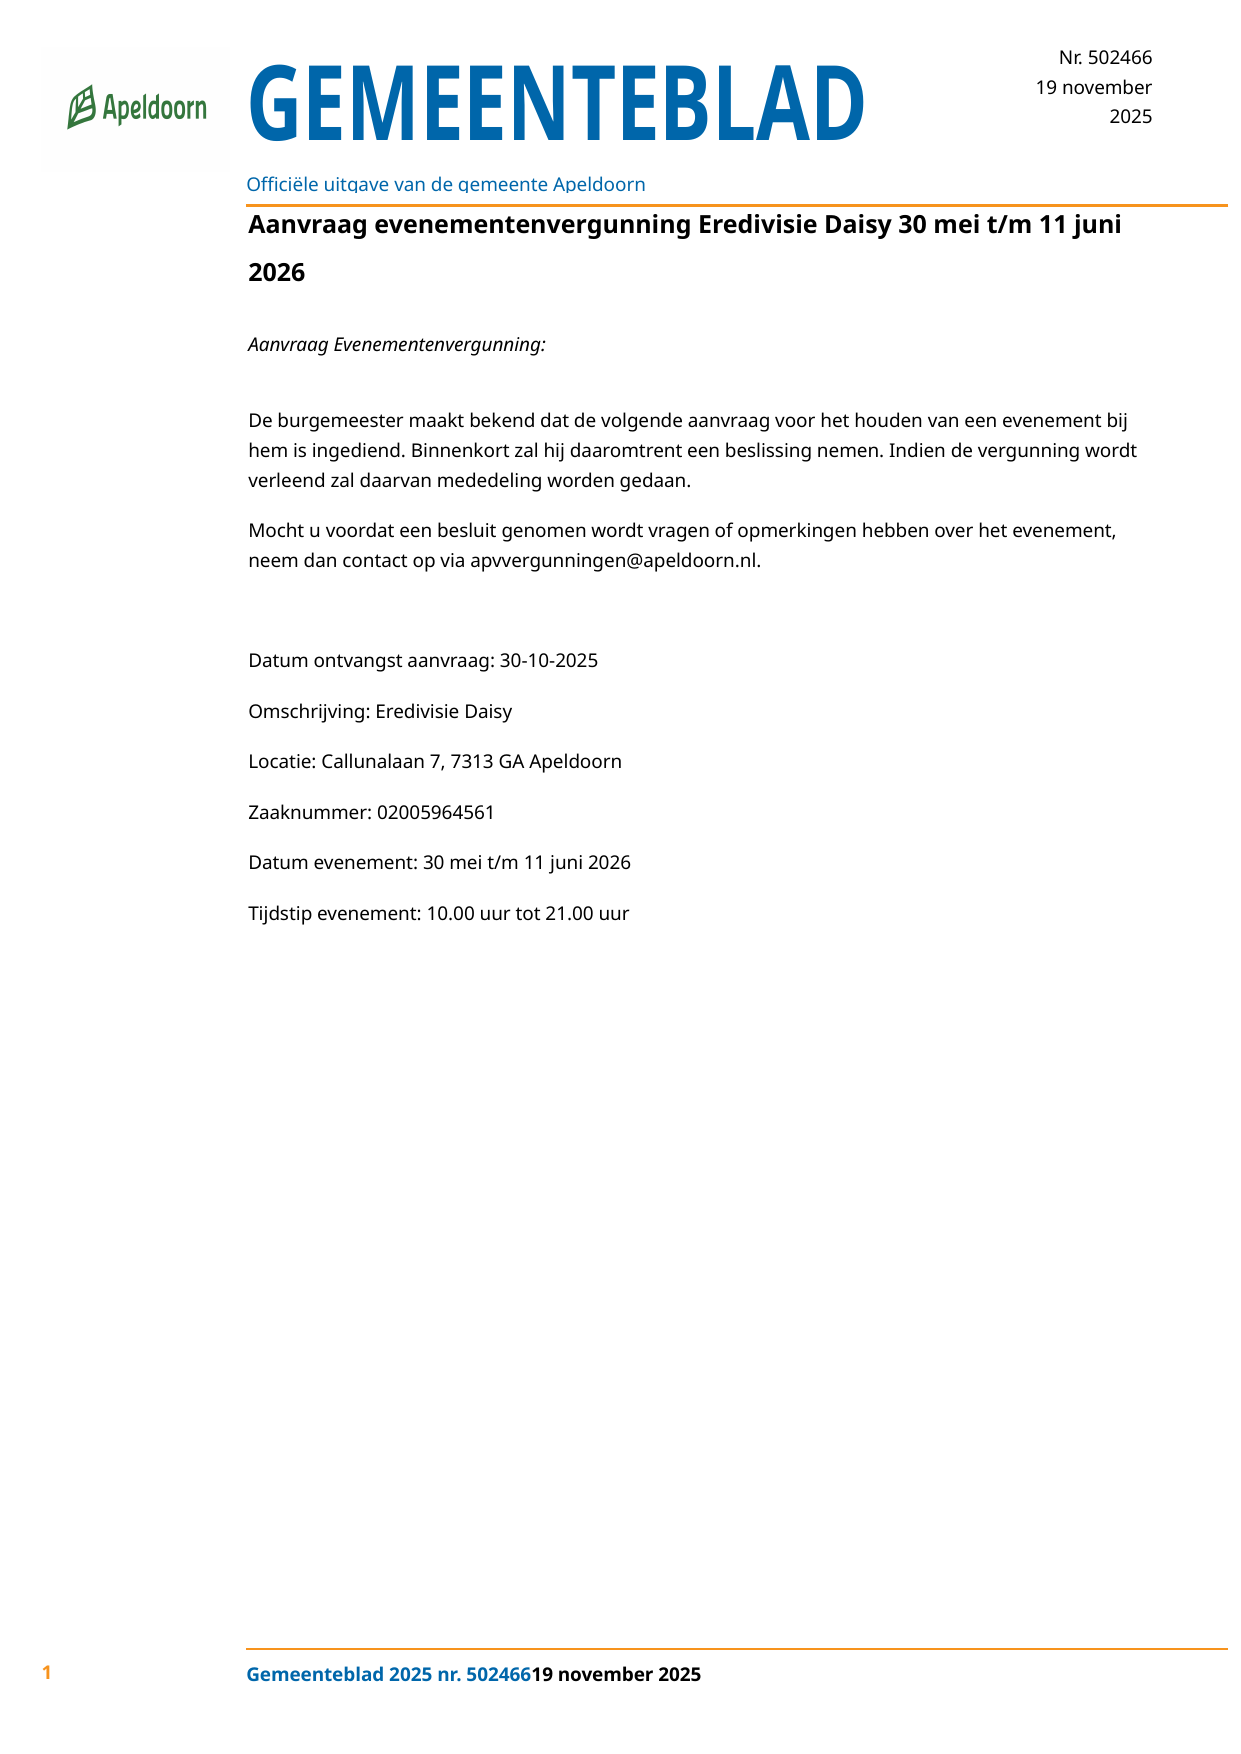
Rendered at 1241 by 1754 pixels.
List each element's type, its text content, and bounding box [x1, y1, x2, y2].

text Datum ontvangst aanvraag: 30-10-2025 [248, 648, 1152, 673]
text Zaaknummer: 02005964561 [248, 799, 1152, 824]
text Datum evenement: 30 mei t/m 11 juni 2026 [248, 849, 1152, 875]
text Omschrijving: Eredivisie Daisy [248, 698, 1152, 724]
picture [41, 47, 231, 172]
text Aanvraag evenementenvergunning Eredivisie Daisy 30 mei t/m 11 juni 2026 [248, 207, 1152, 288]
text Locatie: Callunalaan 7, 7313 GA Apeldoorn [248, 748, 1152, 774]
text Tijdstip evenement: 10.00 uur tot 21.00 uur [248, 900, 1152, 925]
text Aanvraag Evenementenvergunning: [248, 331, 1152, 357]
text De burgemeester maakt bekend dat de volgende aanvraag voor het houden van een evenement bij hem is ingediend. Binnenkort zal hij daaromtrent een beslissing nemen. Indien de vergunning wordt verleend zal daarvan mededeling worden gedaan. [248, 408, 1152, 492]
text Mocht u voordat een besluit genomen wordt vragen of opmerkingen hebben over het evenement, neem dan contact op via apvvergunningen@apeldoorn.nl. [248, 517, 1152, 572]
